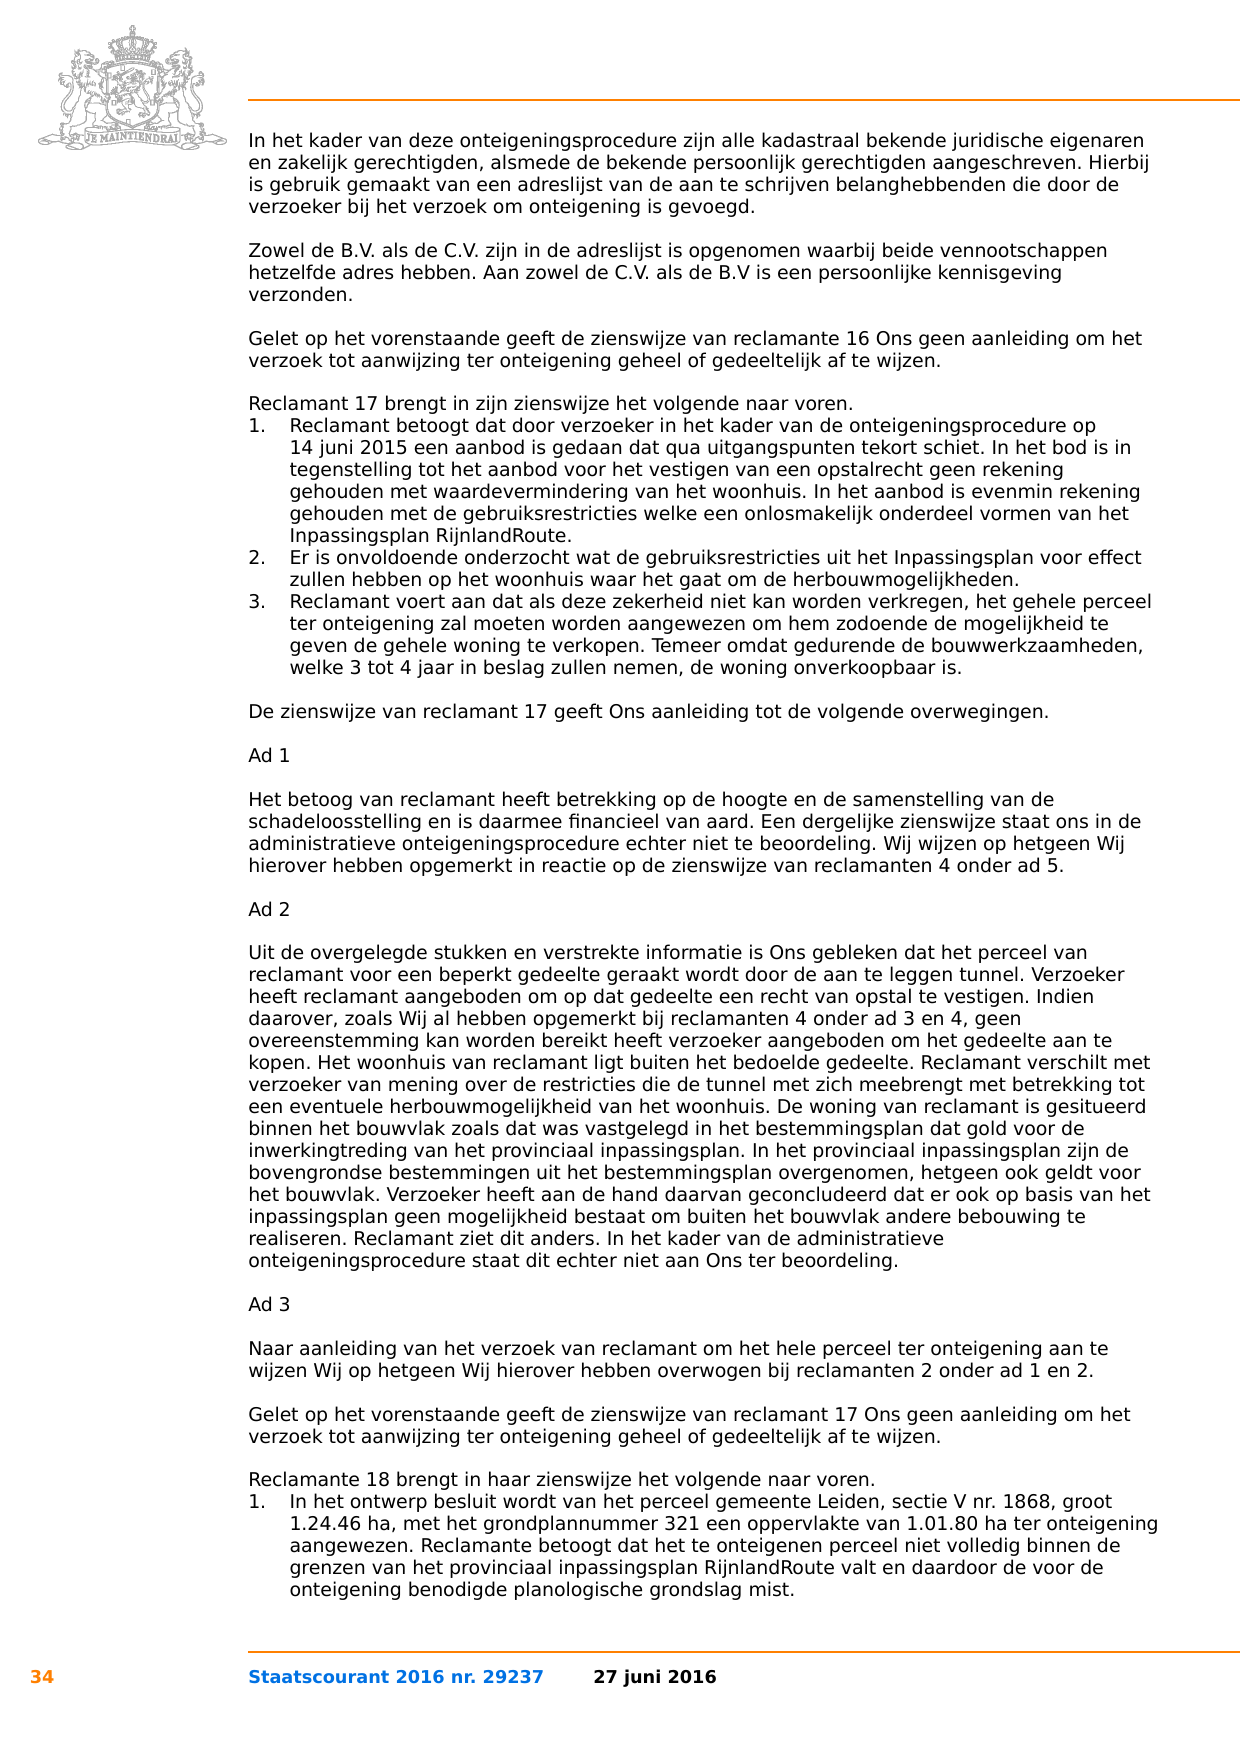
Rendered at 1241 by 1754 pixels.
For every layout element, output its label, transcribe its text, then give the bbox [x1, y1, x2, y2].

text Naar aanleiding van het verzoek van reclamant om het hele perceel ter onteigening aan te wijzen Wij op hetgeen Wij hierover hebben overwogen bij reclamanten 2 onder ad 1 en 2. [248, 1338, 1163, 1382]
text Gelet op het vorenstaande geeft de zienswijze van reclamant 17 Ons geen aanleiding om het verzoek tot aanwijzing ter onteigening geheel of gedeeltelijk af te wijzen. [248, 1403, 1163, 1447]
text 3. Reclamant voert aan dat als deze zekerheid niet kan worden verkregen, het gehele perceel ter onteigening zal moeten worden aangewezen om hem zodoende de mogelijkheid te geven de gehele woning te verkopen. Temeer omdat gedurende de bouwwerkzaamheden, welke 3 tot 4 jaar in beslag zullen nemen, de woning onverkoopbaar is. [248, 591, 1163, 679]
text Uit de overgelegde stukken en verstrekte informatie is Ons gebleken dat het perceel van reclamant voor een beperkt gedeelte geraakt wordt door de aan te leggen tunnel. Verzoeker heeft reclamant aangeboden om op dat gedeelte een recht van opstal te vestigen. Indien daarover, zoals Wij al hebben opgemerkt bij reclamanten 4 onder ad 3 en 4, geen overeenstemming kan worden bereikt heeft verzoeker aangeboden om het gedeelte aan te kopen. Het woonhuis van reclamant ligt buiten het bedoelde gedeelte. Reclamant verschilt met verzoeker van mening over de restricties die de tunnel met zich meebrengt met betrekking tot een eventuele herbouwmogelijkheid van het woonhuis. De woning van reclamant is gesitueerd binnen het bouwvlak zoals dat was vastgelegd in het bestemmingsplan dat gold voor de inwerkingtreding van het provinciaal inpassingsplan. In het provinciaal inpassingsplan zijn de bovengrondse bestemmingen uit het bestemmingsplan overgenomen, hetgeen ook geldt voor het bouwvlak. Verzoeker heeft aan de hand daarvan geconcludeerd dat er ook op basis van het inpassingsplan geen mogelijkheid bestaat om buiten het bouwvlak andere bebouwing te realiseren. Reclamant ziet dit anders. In het kader van de administratieve onteigeningsprocedure staat dit echter niet aan Ons ter beoordeling. [248, 942, 1163, 1272]
text Gelet op het vorenstaande geeft de zienswijze van reclamante 16 Ons geen aanleiding om het verzoek tot aanwijzing ter onteigening geheel of gedeeltelijk af te wijzen. [248, 327, 1163, 371]
text Het betoog van reclamant heeft betrekking op de hoogte en de samenstelling van de schadeloosstelling en is daarmee financieel van aard. Een dergelijke zienswijze staat ons in de administratieve onteigeningsprocedure echter niet te beoordeling. Wij wijzen op hetgeen Wij hierover hebben opgemerkt in reactie op de zienswijze van reclamanten 4 onder ad 5. [248, 789, 1163, 877]
text Reclamant 17 brengt in zijn zienswijze het volgende naar voren. [248, 393, 1163, 415]
text Reclamante 18 brengt in haar zienswijze het volgende naar voren. [248, 1469, 1163, 1491]
text Ad 2 [248, 898, 1163, 920]
text 1. Reclamant betoogt dat door verzoeker in het kader van de onteigeningsprocedure op 14 juni 2015 een aanbod is gedaan dat qua uitgangspunten tekort schiet. In het bod is in tegenstelling tot het aanbod voor het vestigen van een opstalrecht geen rekening gehouden met waardevermindering van het woonhuis. In het aanbod is evenmin rekening gehouden met de gebruiksrestricties welke een onlosmakelijk onderdeel vormen van het Inpassingsplan RijnlandRoute. [248, 415, 1163, 547]
text In het kader van deze onteigeningsprocedure zijn alle kadastraal bekende juridische eigenaren en zakelijk gerechtigden, alsmede de bekende persoonlijk gerechtigden aangeschreven. Hierbij is gebruik gemaakt van een adreslijst van de aan te schrijven belanghebbenden die door de verzoeker bij het verzoek om onteigening is gevoegd. [248, 130, 1163, 218]
text Zowel de B.V. als de C.V. zijn in de adreslijst is opgenomen waarbij beide vennootschappen hetzelfde adres hebben. Aan zowel de C.V. als de B.V is een persoonlijke kennisgeving verzonden. [248, 240, 1163, 306]
picture [38, 25, 227, 150]
text 2. Er is onvoldoende onderzocht wat de gebruiksrestricties uit het Inpassingsplan voor effect zullen hebben op het woonhuis waar het gaat om de herbouwmogelijkheden. [248, 547, 1163, 591]
text 1. In het ontwerp besluit wordt van het perceel gemeente Leiden, sectie V nr. 1868, groot 1.24.46 ha, met het grondplannummer 321 een oppervlakte van 1.01.80 ha ter onteigening aangewezen. Reclamante betoogt dat het te onteigenen perceel niet volledig binnen de grenzen van het provinciaal inpassingsplan RijnlandRoute valt en daardoor de voor de onteigening benodigde planologische grondslag mist. [248, 1491, 1163, 1601]
text De zienswijze van reclamant 17 geeft Ons aanleiding tot de volgende overwegingen. [248, 701, 1163, 723]
text Ad 1 [248, 745, 1163, 767]
text Ad 3 [248, 1294, 1163, 1316]
